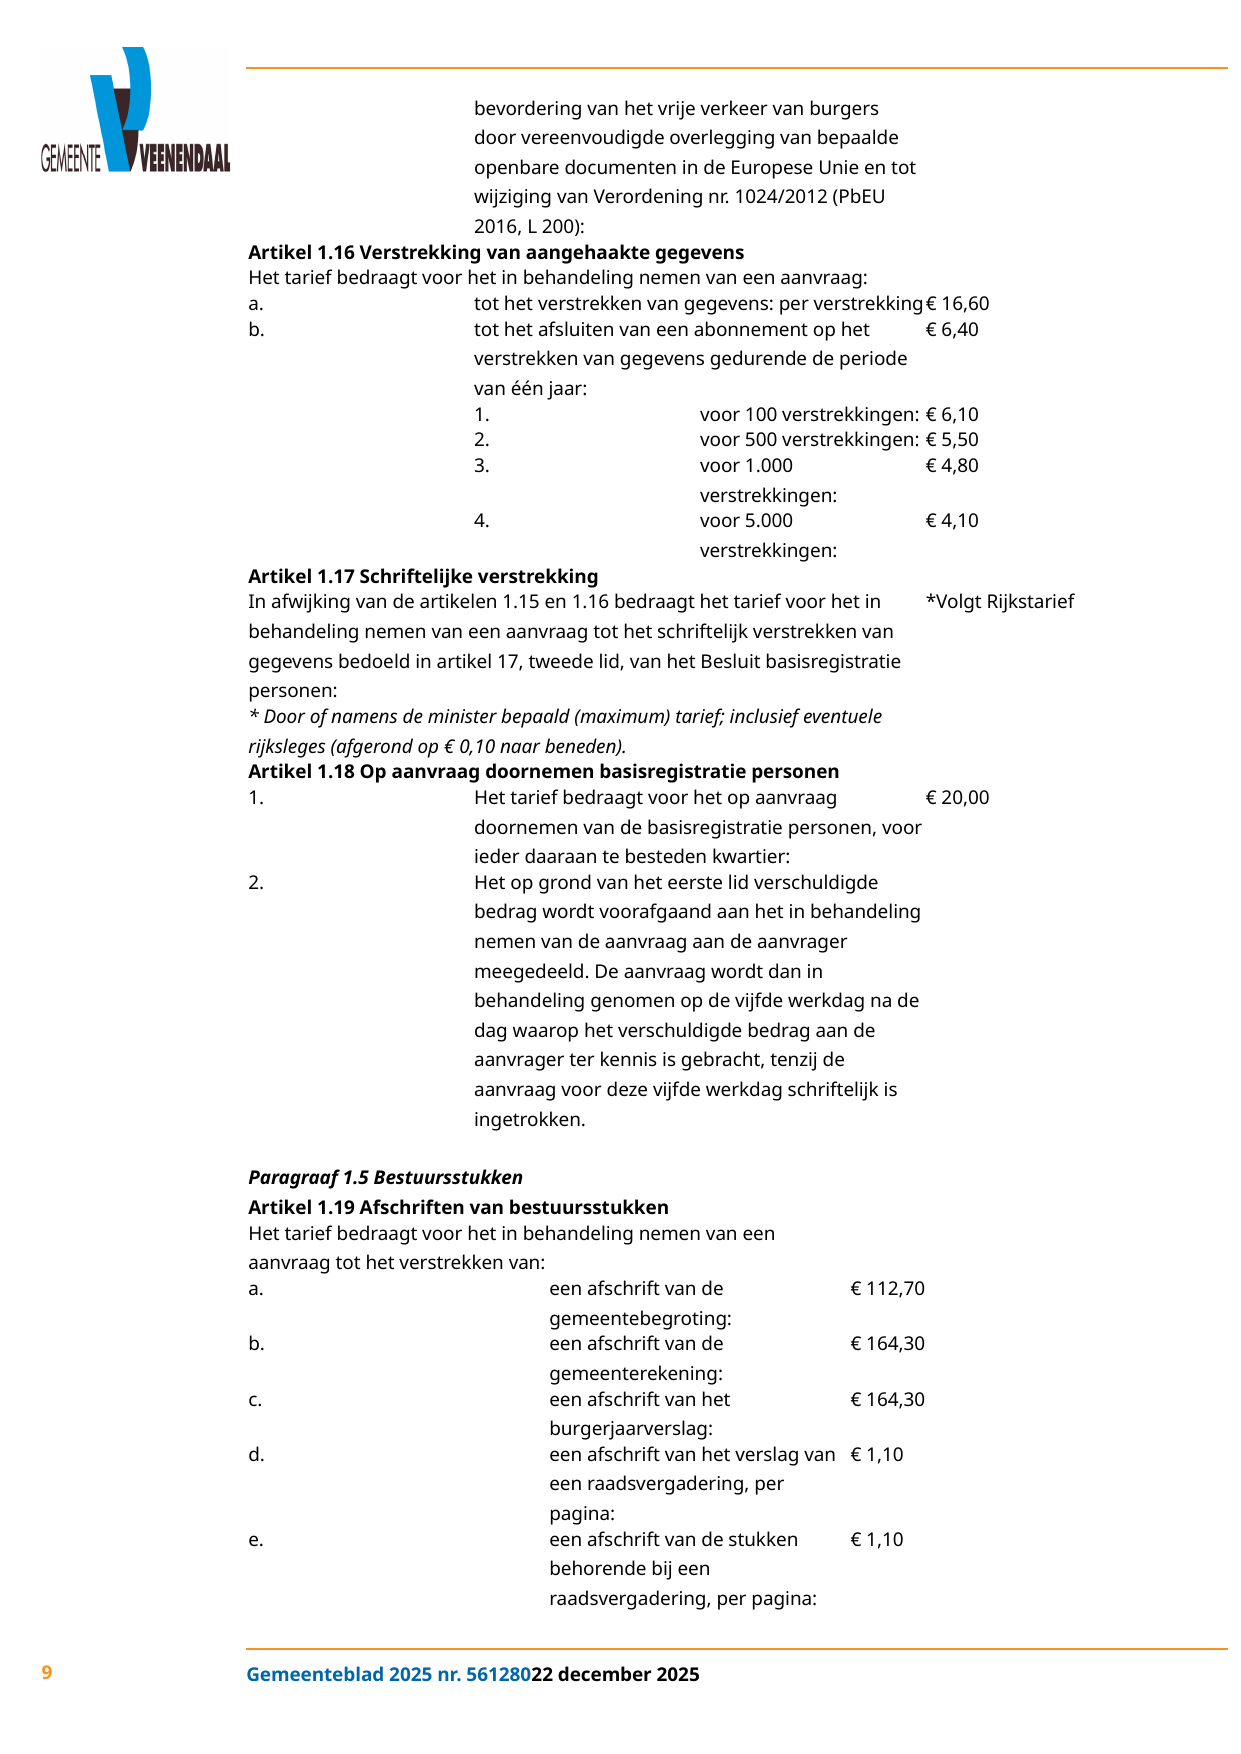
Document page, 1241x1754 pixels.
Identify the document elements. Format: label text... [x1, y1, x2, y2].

table_cell een afschrift van het verslag van een raadsvergadering, per pagina: [549, 1441, 850, 1526]
table_cell 2. [474, 427, 700, 452]
table_cell [850, 1220, 1152, 1275]
table_cell [248, 401, 474, 427]
table_cell a. [248, 1275, 549, 1330]
table_cell 1. [248, 784, 474, 869]
table_cell [926, 239, 1152, 264]
table_cell [926, 759, 1152, 784]
table_cell *Volgt Rijkstarief [926, 589, 1152, 703]
table_cell tot het afsluiten van een abonnement op het verstrekken van gegevens gedurende de periode van één jaar: [474, 316, 926, 401]
table_cell € 1,10 [850, 1526, 1152, 1611]
table_cell [926, 265, 1152, 290]
table_cell voor 5.000 verstrekkingen: [700, 508, 926, 563]
table_cell voor 500 verstrekkingen: [700, 427, 926, 452]
table_cell [248, 453, 474, 508]
table_header Artikel 1.19 Afschriften van bestuursstukken [248, 1194, 850, 1220]
table_cell een afschrift van de gemeenterekening: [549, 1330, 850, 1386]
table_cell € 20,00 [926, 784, 1152, 869]
table_cell Het tarief bedraagt voor het in behandeling nemen van een aanvraag tot het verstrekken van: [248, 1220, 850, 1275]
table_cell een afschrift van de stukken behorende bij een raadsvergadering, per pagina: [549, 1526, 850, 1611]
table_cell € 164,30 [850, 1330, 1152, 1386]
table_cell Artikel 1.16 Verstrekking van aangehaakte gegevens [248, 239, 926, 264]
table_cell Het tarief bedraagt voor het in behandeling nemen van een aanvraag: [248, 265, 926, 290]
table_cell b. [248, 316, 474, 401]
table_cell a. [248, 290, 474, 316]
table_cell 1. [474, 401, 700, 427]
table_cell voor 1.000 verstrekkingen: [700, 453, 926, 508]
table_cell € 6,40 [926, 316, 1152, 401]
table_cell [926, 563, 1152, 589]
table_cell € 4,10 [926, 508, 1152, 563]
picture [123, 47, 231, 172]
table_cell Artikel 1.17 Schriftelijke verstrekking [248, 563, 926, 589]
table_header [850, 1194, 1152, 1220]
table_cell € 164,30 [850, 1386, 1152, 1441]
table_cell Artikel 1.18 Op aanvraag doornemen basisregistratie personen [248, 759, 926, 784]
table_cell c. [248, 1386, 549, 1441]
picture [41, 47, 130, 172]
table_cell 2. [248, 869, 474, 1132]
table_cell € 16,60 [926, 290, 1152, 316]
table_cell tot het verstrekken van gegevens: per verstrekking [474, 290, 926, 316]
table_cell * Door of namens de minister bepaald (maximum) tarief; inclusief eventuele rijksleges (afgerond op € 0,10 naar beneden). [248, 703, 926, 758]
table_cell € 112,70 [850, 1275, 1152, 1330]
table_cell [926, 703, 1152, 758]
table_cell een afschrift van het burgerjaarverslag: [549, 1386, 850, 1441]
table_cell e. [248, 1526, 549, 1611]
table_cell Het tarief bedraagt voor het op aanvraag doornemen van de basisregistratie personen, voor ieder daaraan te besteden kwartier: [474, 784, 926, 869]
table_cell 4. [474, 508, 700, 563]
table_cell € 6,10 [926, 401, 1152, 427]
table_cell d. [248, 1441, 549, 1526]
table_cell € 1,10 [850, 1441, 1152, 1526]
text Paragraaf 1.5 Bestuursstukken [248, 1164, 1152, 1190]
table_cell een afschrift van de gemeentebegroting: [549, 1275, 850, 1330]
table_cell bevordering van het vrije verkeer van burgers door vereenvoudigde overlegging van bepaalde openbare documenten in de Europese Unie en tot wijziging van Verordening nr. 1024/2012 (PbEU 2016, L 200): [474, 95, 926, 239]
table_cell In afwijking van de artikelen 1.15 en 1.16 bedraagt het tarief voor het in behandeling nemen van een aanvraag tot het schriftelijk verstrekken van gegevens bedoeld in artikel 17, tweede lid, van het Besluit basisregistratie personen: [248, 589, 926, 703]
table_cell b. [248, 1330, 549, 1386]
table_cell [248, 508, 474, 563]
table_cell € 5,50 [926, 427, 1152, 452]
table_cell [248, 95, 474, 239]
table_cell [926, 95, 1152, 239]
table_cell € 4,80 [926, 453, 1152, 508]
table_cell [248, 427, 474, 452]
table_cell 3. [474, 453, 700, 508]
table_cell [926, 869, 1152, 1132]
table_cell voor 100 verstrekkingen: [700, 401, 926, 427]
table_cell Het op grond van het eerste lid verschuldigde bedrag wordt voorafgaand aan het in behandeling nemen van de aanvraag aan de aanvrager meegedeeld. De aanvraag wordt dan in behandeling genomen op de vijfde werkdag na de dag waarop het verschuldigde bedrag aan de aanvrager ter kennis is gebracht, tenzij de aanvraag voor deze vijfde werkdag schriftelijk is ingetrokken. [474, 869, 926, 1132]
